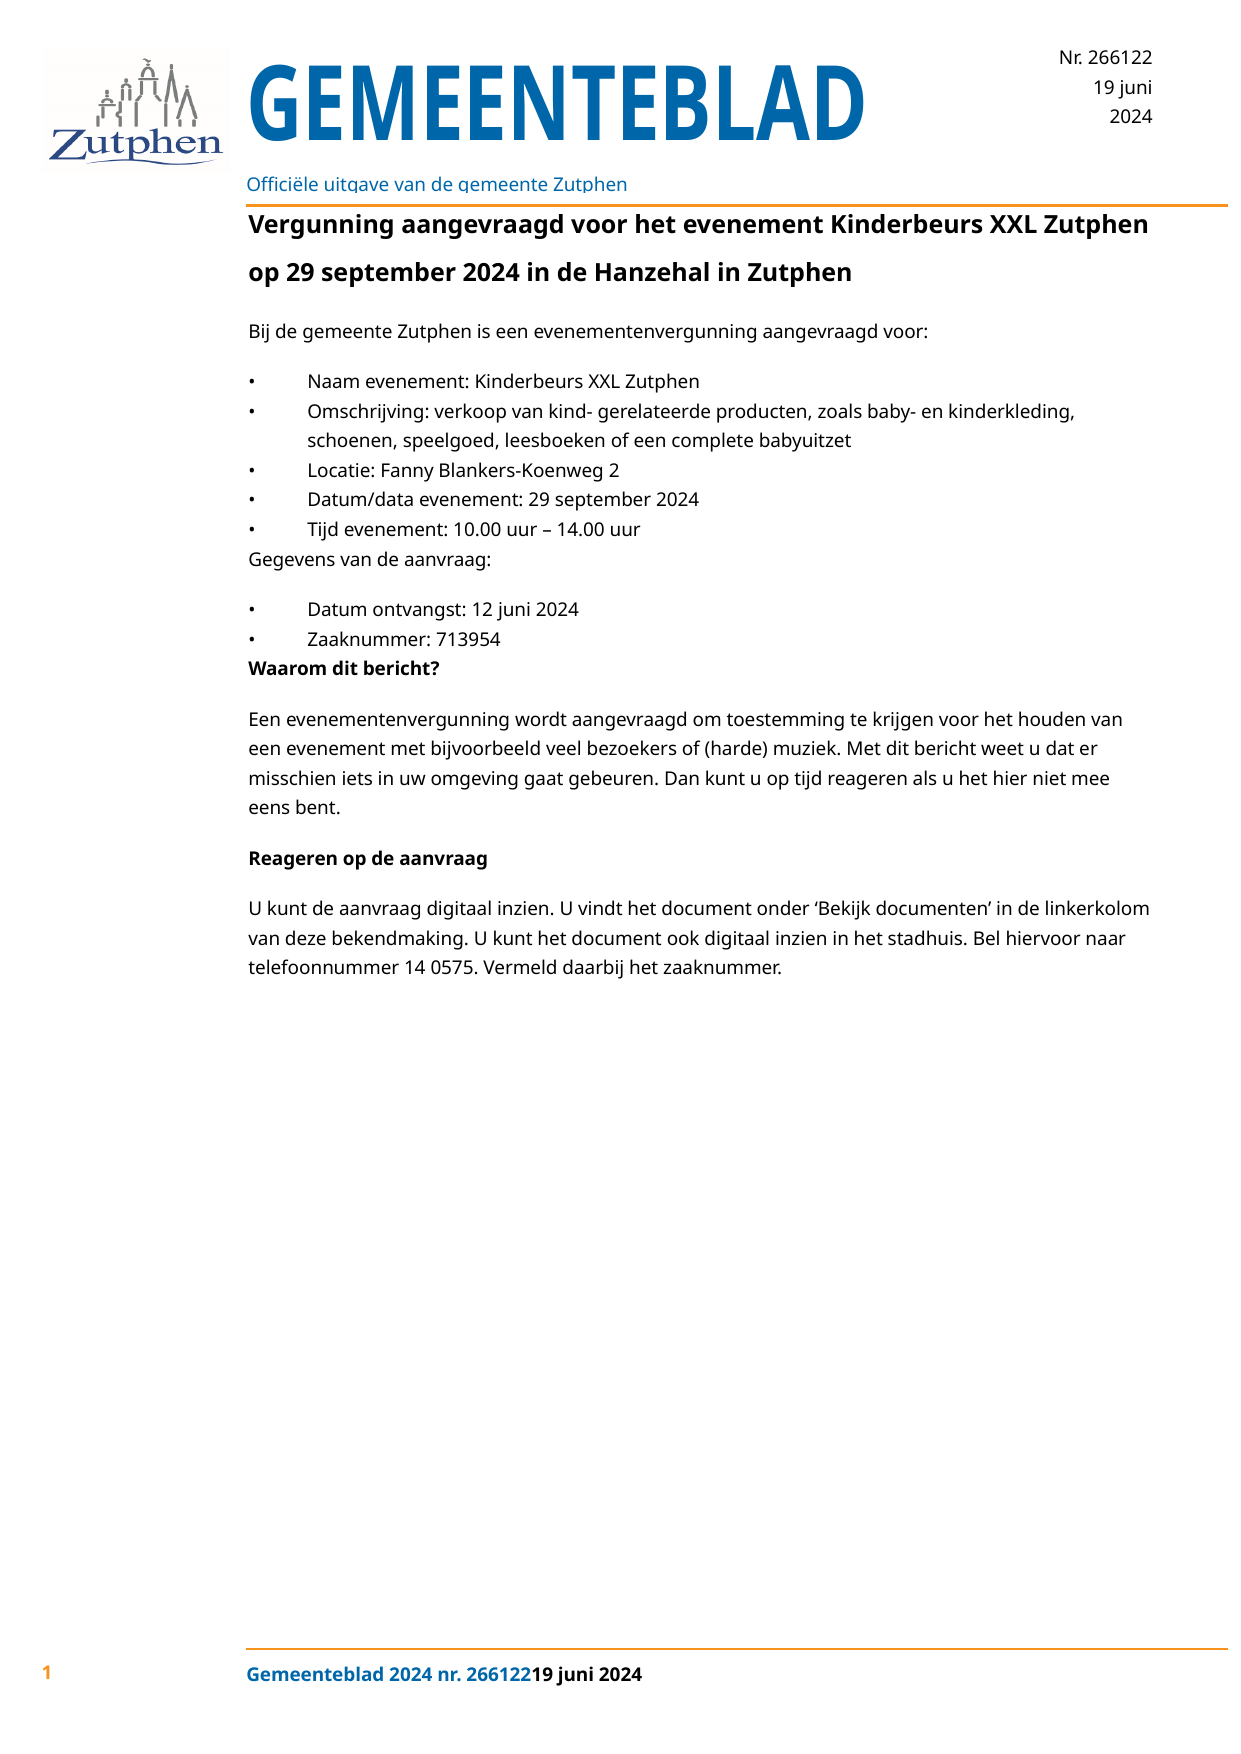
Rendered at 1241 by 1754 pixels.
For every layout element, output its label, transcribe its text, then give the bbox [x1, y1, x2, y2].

text Reageren op de aanvraag [248, 845, 1152, 871]
list Datum ontvangst: 12 juni 2024 [248, 596, 1152, 622]
text Een evenementenvergunning wordt aangevraagd om toestemming te krijgen voor het houden van een evenement met bijvoorbeeld veel bezoekers of (harde) muziek. Met dit bericht weet u dat er misschien iets in uw omgeving gaat gebeuren. Dan kunt u op tijd reageren als u het hier niet mee eens bent. [248, 706, 1152, 820]
text Vergunning aangevraagd voor het evenement Kinderbeurs XXL Zutphen op 29 september 2024 in de Hanzehal in Zutphen [248, 207, 1152, 288]
list Naam evenement: Kinderbeurs XXL Zutphen [248, 368, 1152, 394]
text Bij de gemeente Zutphen is een evenementenvergunning aangevraagd voor: [248, 318, 1152, 344]
list Tijd evenement: 10.00 uur – 14.00 uur [248, 516, 1152, 542]
list Datum/data evenement: 29 september 2024 [248, 487, 1152, 512]
picture [41, 47, 231, 172]
text Gegevens van de aanvraag: [248, 546, 1152, 572]
text U kunt de aanvraag digitaal inzien. U vindt het document onder ‘Bekijk documenten’ in de linkerkolom van deze bekendmaking. U kunt het document ook digitaal inzien in het stadhuis. Bel hiervoor naar telefoonnummer 14 0575. Vermeld daarbij het zaaknummer. [248, 895, 1152, 980]
list Zaaknummer: 713954 [248, 626, 1152, 652]
list Omschrijving: verkoop van kind- gerelateerde producten, zoals baby- en kinderkleding, schoenen, speelgoed, leesboeken of een complete babyuitzet [248, 398, 1152, 453]
text Waarom dit bericht? [248, 655, 1152, 681]
list Locatie: Fanny Blankers-Koenweg 2 [248, 457, 1152, 483]
